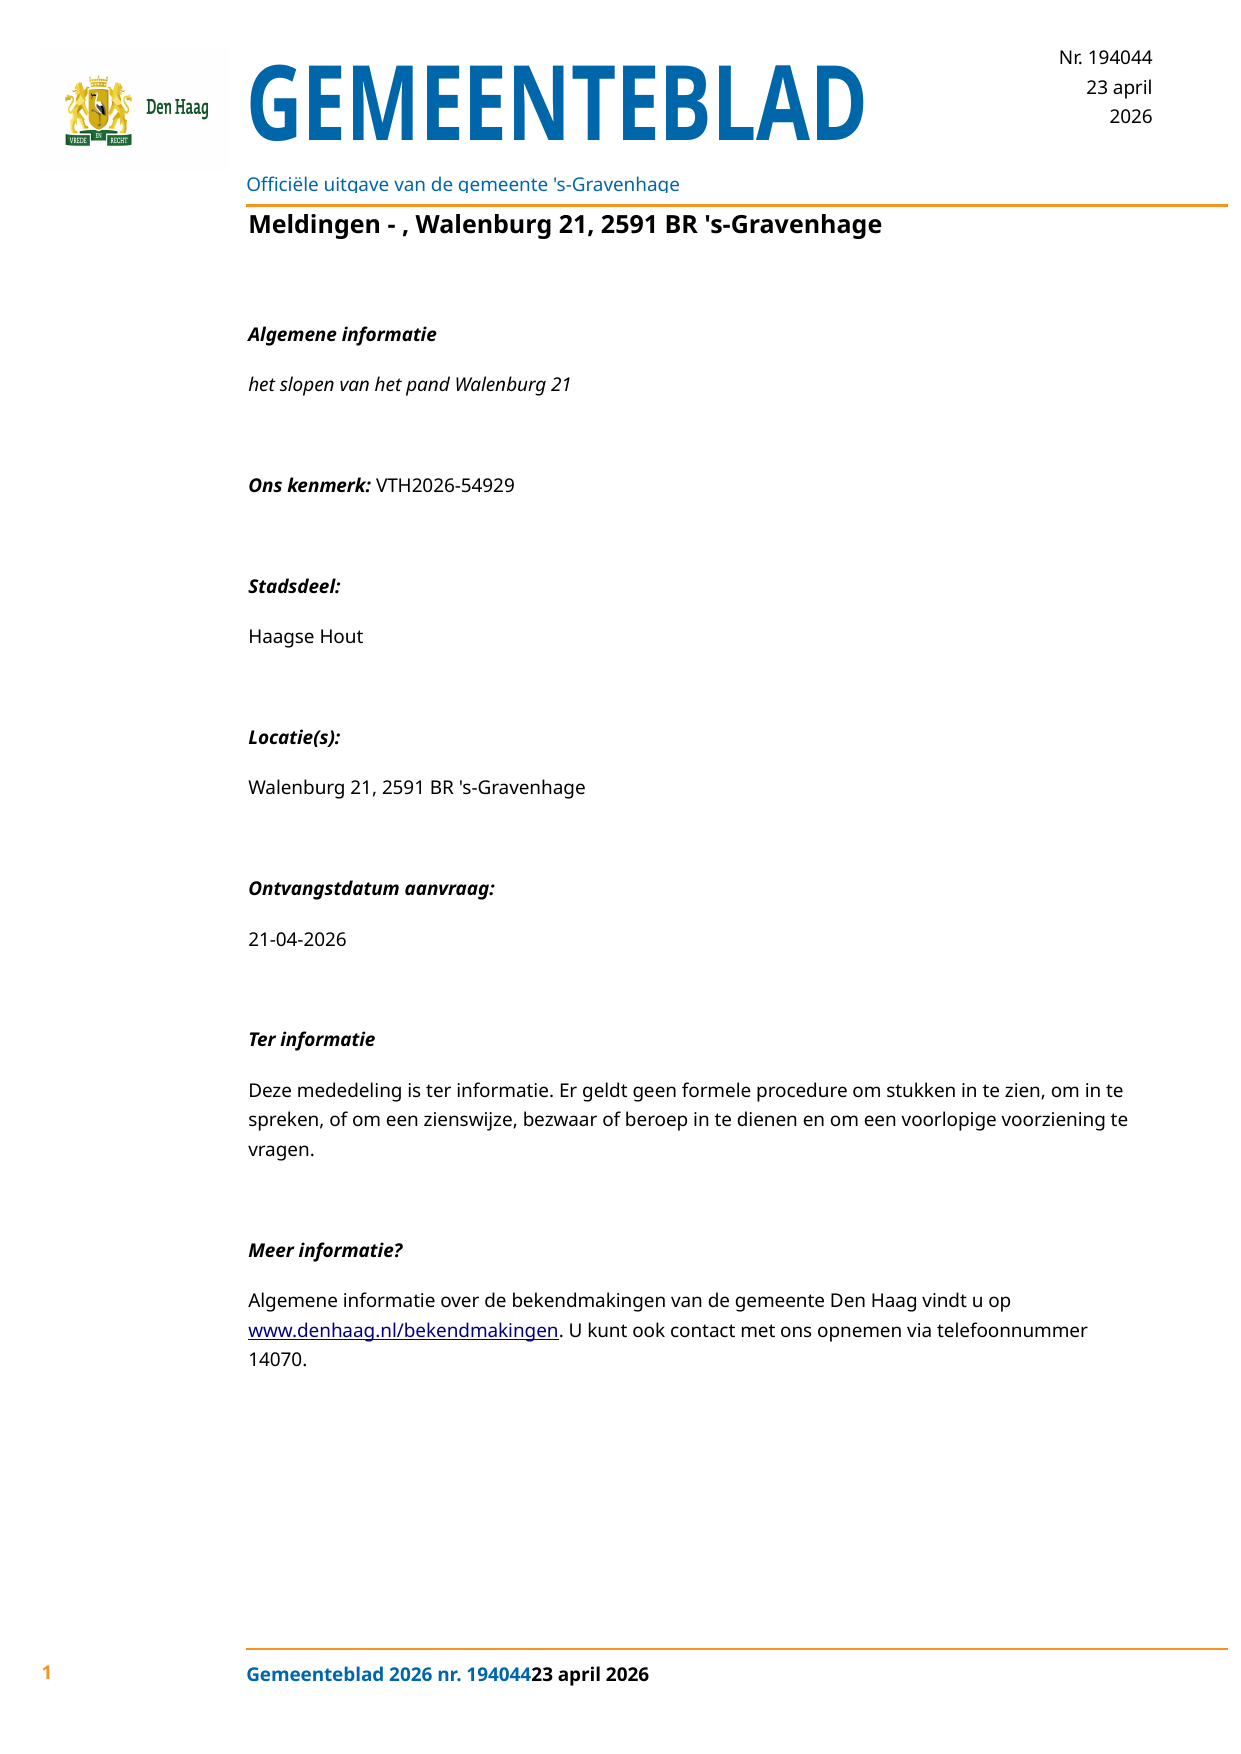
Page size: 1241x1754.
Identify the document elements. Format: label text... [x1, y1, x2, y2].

text Ons kenmerk: VTH2026-54929 [248, 472, 1152, 498]
text Meldingen - , Walenburg 21, 2591 BR 's-Gravenhage [248, 207, 1152, 241]
text Haagse Hout [248, 623, 1152, 649]
picture [41, 47, 231, 172]
text Deze mededeling is ter informatie. Er geldt geen formele procedure om stukken in te zien, om in te spreken, of om een zienswijze, bezwaar of beroep in te dienen en om een voorlopige voorziening te vragen. [248, 1077, 1152, 1162]
text Locatie(s): [248, 724, 1152, 750]
text het slopen van het pand Walenburg 21 [248, 371, 1152, 397]
text Ter informatie [248, 1027, 1152, 1052]
text Ontvangstdatum aanvraag: [248, 875, 1152, 901]
text Walenburg 21, 2591 BR 's-Gravenhage [248, 774, 1152, 800]
text Meer informatie? [248, 1237, 1152, 1263]
text 21-04-2026 [248, 926, 1152, 951]
text Algemene informatie over de bekendmakingen van de gemeente Den Haag vindt u op www.denhaag.nl/bekendmakingen. U kunt ook contact met ons opnemen via telefoonnummer 14070. [248, 1287, 1152, 1372]
text Algemene informatie [248, 321, 1152, 346]
text Stadsdeel: [248, 573, 1152, 598]
